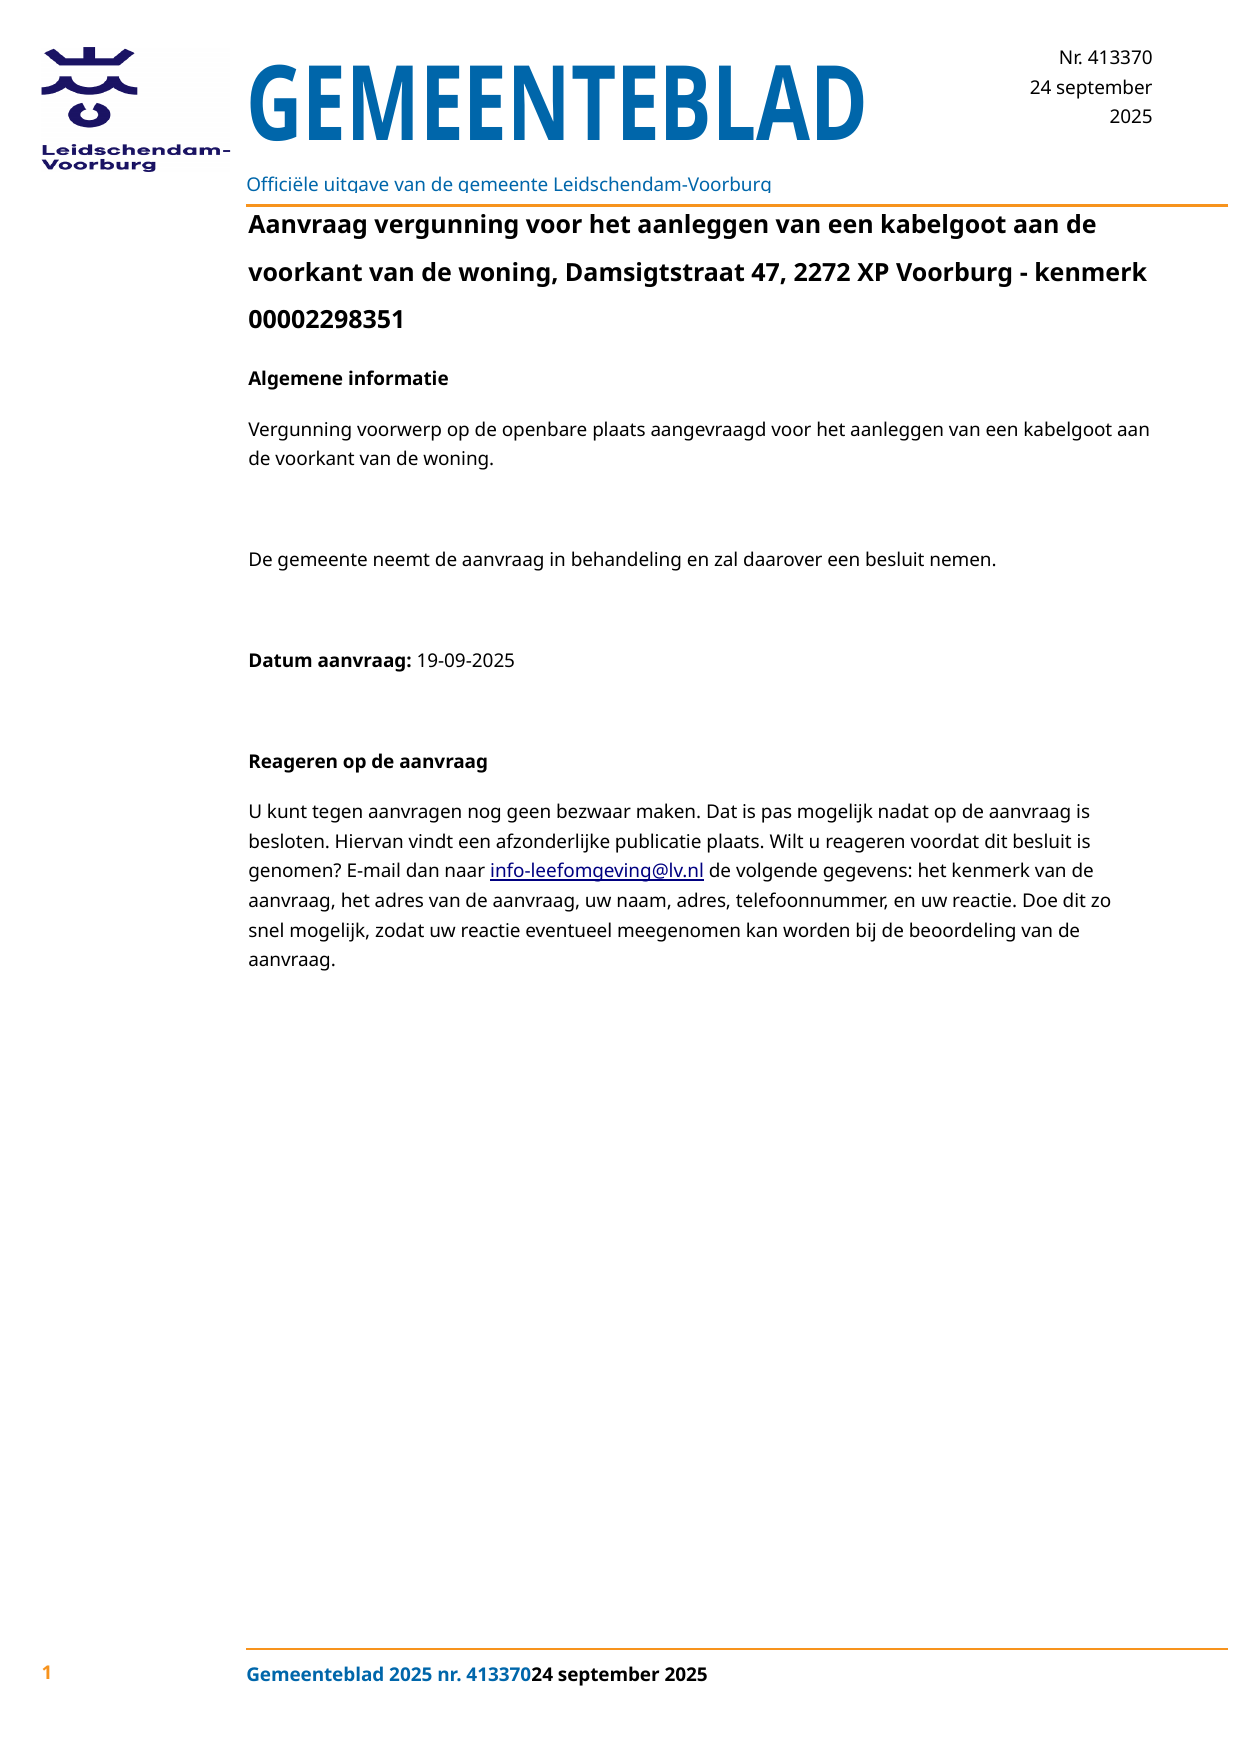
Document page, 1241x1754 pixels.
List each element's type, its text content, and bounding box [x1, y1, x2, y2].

text Algemene informatie [248, 366, 1152, 391]
text U kunt tegen aanvragen nog geen bezwaar maken. Dat is pas mogelijk nadat op de aanvraag is besloten. Hiervan vindt een afzonderlijke publicatie plaats. Wilt u reageren voordat dit besluit is genomen? E-mail dan naar info-leefomgeving@lv.nl de volgende gegevens: het kenmerk van de aanvraag, het adres van de aanvraag, uw naam, adres, telefoonnummer, en uw reactie. Doe dit zo snel mogelijk, zodat uw reactie eventueel meegenomen kan worden bij de beoordeling van de aanvraag. [248, 798, 1152, 972]
text Reageren op de aanvraag [248, 748, 1152, 774]
picture [41, 47, 231, 172]
text Vergunning voorwerp op de openbare plaats aangevraagd voor het aanleggen van een kabelgoot aan de voorkant van de woning. [248, 416, 1152, 471]
text Aanvraag vergunning voor het aanleggen van een kabelgoot aan de voorkant van de woning, Damsigtstraat 47, 2272 XP Voorburg - kenmerk 00002298351 [248, 207, 1152, 336]
text Datum aanvraag: 19-09-2025 [248, 647, 1152, 673]
text De gemeente neemt de aanvraag in behandeling en zal daarover een besluit nemen. [248, 546, 1152, 572]
